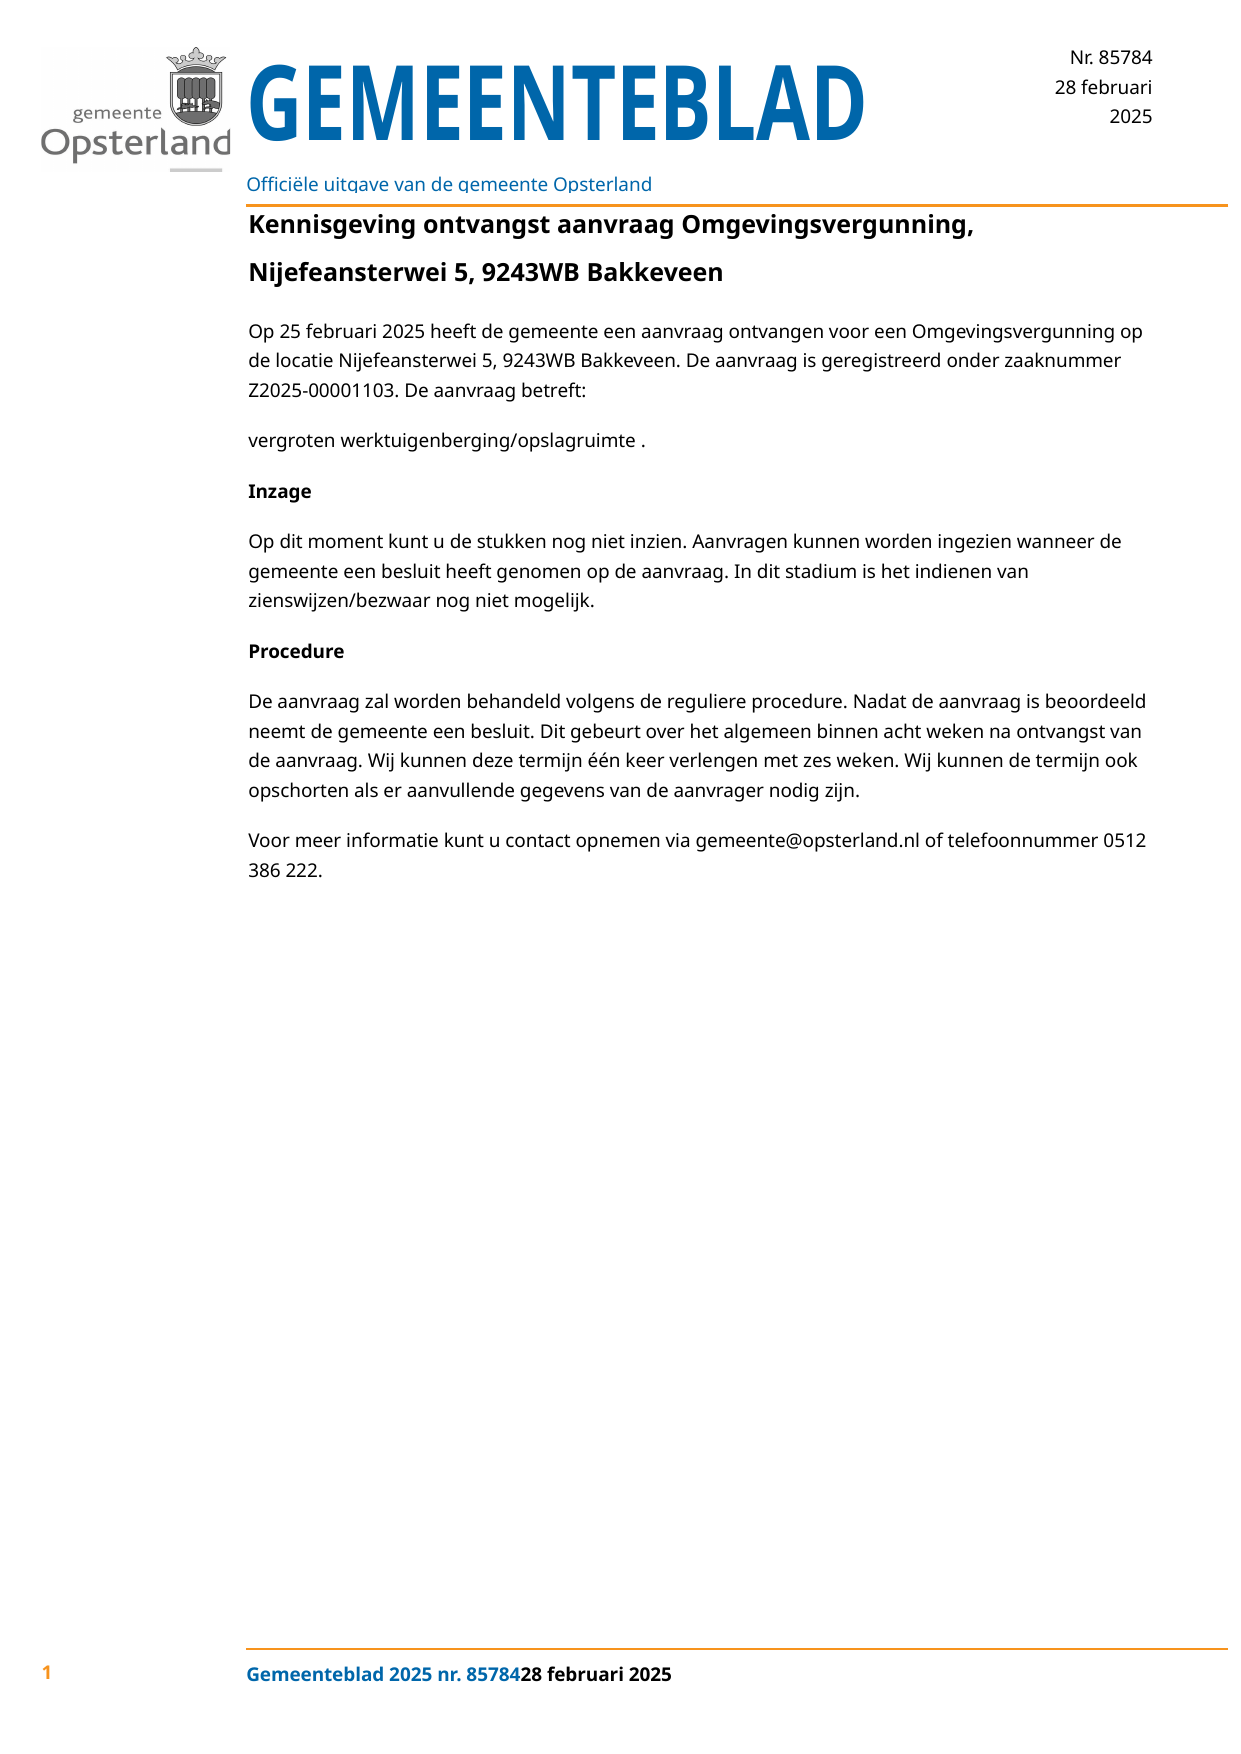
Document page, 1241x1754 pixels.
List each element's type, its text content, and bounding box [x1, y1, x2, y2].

picture [41, 47, 231, 172]
text Voor meer informatie kunt u contact opnemen via gemeente@opsterland.nl of telefoonnummer 0512 386 222. [248, 827, 1152, 883]
text Op 25 februari 2025 heeft de gemeente een aanvraag ontvangen voor een Omgevingsvergunning op de locatie Nijefeansterwei 5, 9243WB Bakkeveen. De aanvraag is geregistreerd onder zaaknummer Z2025-00001103. De aanvraag betreft: [248, 318, 1152, 403]
text Op dit moment kunt u de stukken nog niet inzien. Aanvragen kunnen worden ingezien wanneer de gemeente een besluit heeft genomen op de aanvraag. In dit stadium is het indienen van zienswijzen/bezwaar nog niet mogelijk. [248, 528, 1152, 613]
text Procedure [248, 638, 1152, 664]
text De aanvraag zal worden behandeld volgens de reguliere procedure. Nadat de aanvraag is beoordeeld neemt de gemeente een besluit. Dit gebeurt over het algemeen binnen acht weken na ontvangst van de aanvraag. Wij kunnen deze termijn één keer verlengen met zes weken. Wij kunnen de termijn ook opschorten als er aanvullende gegevens van de aanvrager nodig zijn. [248, 688, 1152, 803]
text vergroten werktuigenberging/opslagruimte . [248, 427, 1152, 453]
text Inzage [248, 478, 1152, 504]
text Kennisgeving ontvangst aanvraag Omgevingsvergunning, Nijefeansterwei 5, 9243WB Bakkeveen [248, 207, 1152, 288]
